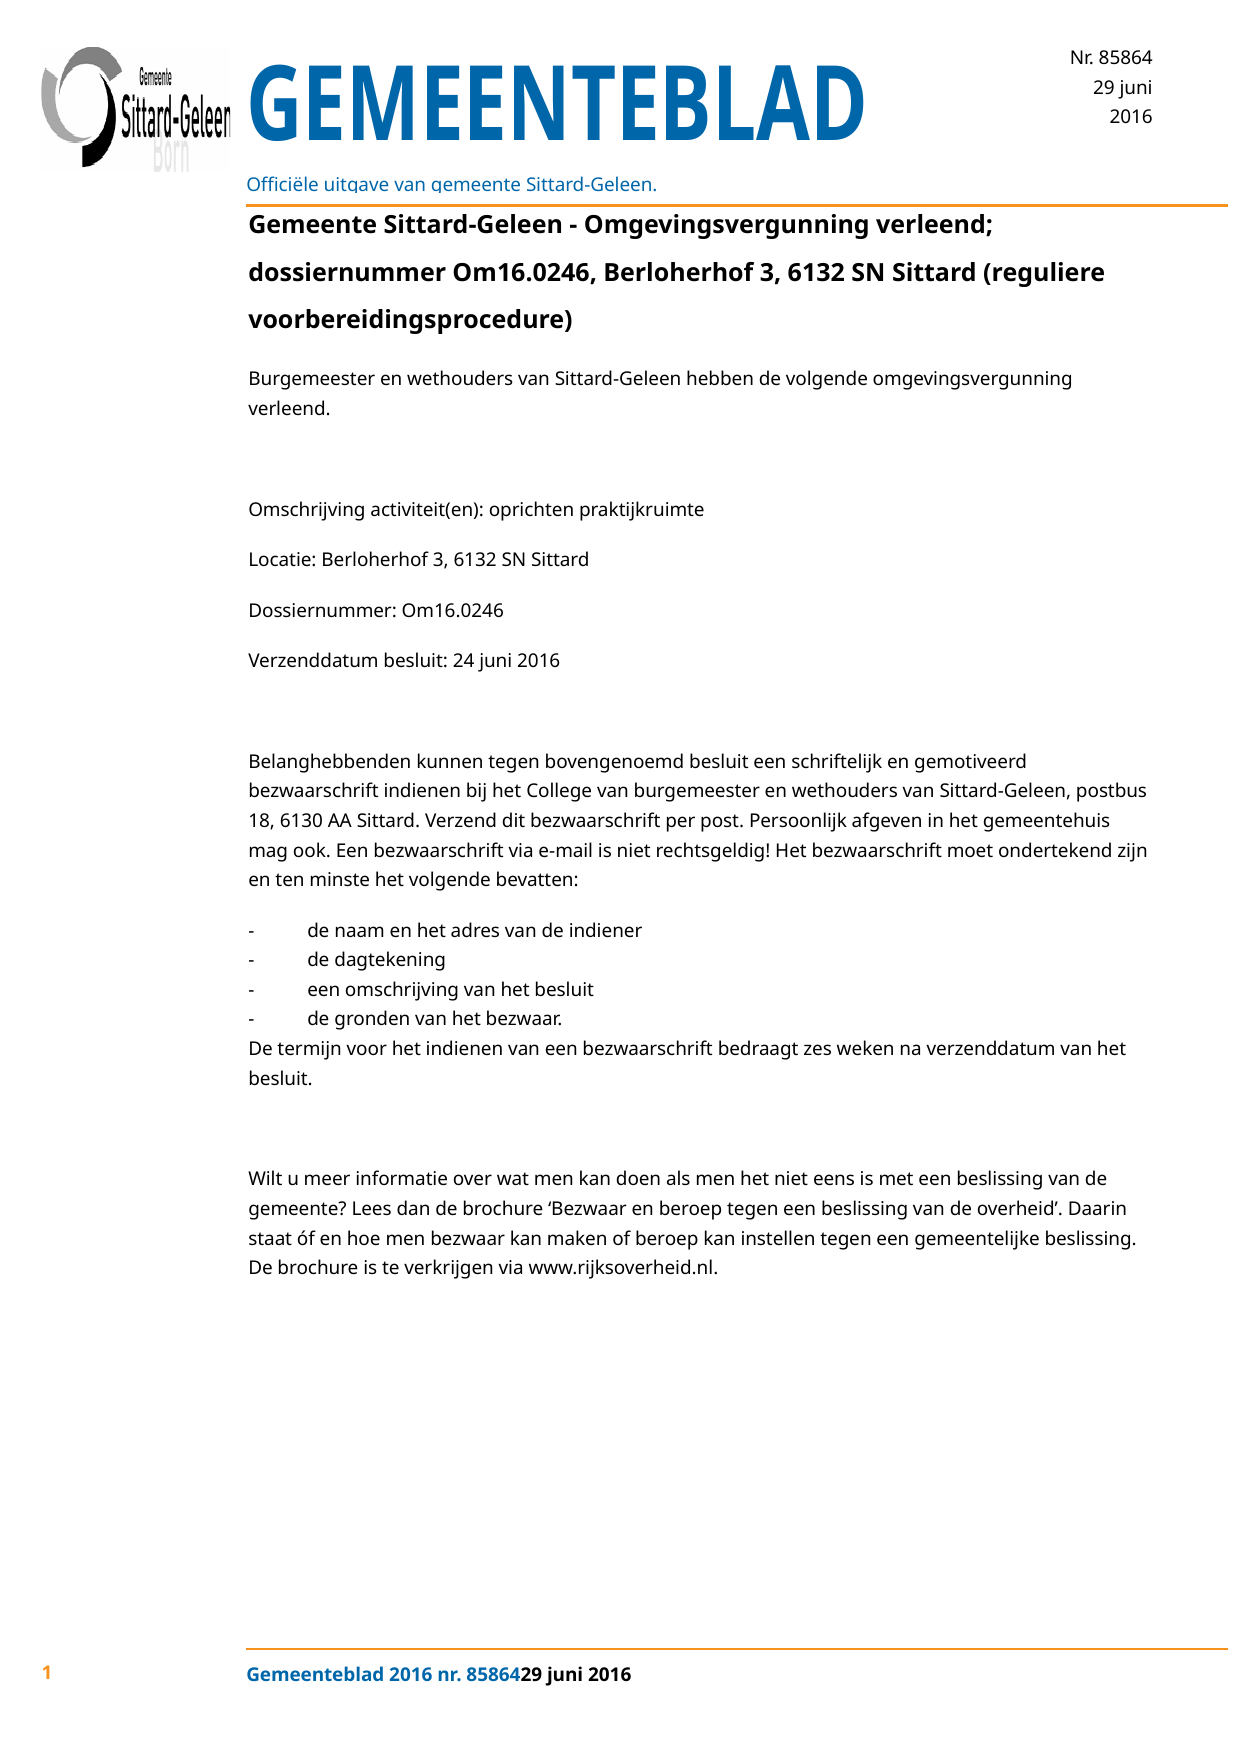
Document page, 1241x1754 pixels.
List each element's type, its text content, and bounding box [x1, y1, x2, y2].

list de dagtekening [248, 946, 1152, 972]
text Verzenddatum besluit: 24 juni 2016 [248, 647, 1152, 673]
text Dossiernummer: Om16.0246 [248, 597, 1152, 622]
text De termijn voor het indienen van een bezwaarschrift bedraagt zes weken na verzenddatum van het besluit. [248, 1035, 1152, 1090]
text Gemeente Sittard-Geleen - Omgevingsvergunning verleend; dossiernummer Om16.0246, Berloherhof 3, 6132 SN Sittard (reguliere voorbereidingsprocedure) [248, 207, 1152, 336]
text Burgemeester en wethouders van Sittard-Geleen hebben de volgende omgevingsvergunning verleend. [248, 366, 1152, 421]
text Omschrijving activiteit(en): oprichten praktijkruimte [248, 496, 1152, 522]
list de naam en het adres van de indiener [248, 917, 1152, 942]
text Wilt u meer informatie over wat men kan doen als men het niet eens is met een beslissing van de gemeente? Lees dan de brochure ‘Bezwaar en beroep tegen een beslissing van de overheid’. Daarin staat óf en hoe men bezwaar kan maken of beroep kan instellen tegen een gemeentelijke beslissing. De brochure is te verkrijgen via www.rijksoverheid.nl. [248, 1166, 1152, 1280]
list de gronden van het bezwaar. [248, 1006, 1152, 1031]
text Locatie: Berloherhof 3, 6132 SN Sittard [248, 546, 1152, 572]
picture [41, 47, 231, 172]
list een omschrijving van het besluit [248, 976, 1152, 1002]
text Belanghebbenden kunnen tegen bovengenoemd besluit een schriftelijk en gemotiveerd bezwaarschrift indienen bij het College van burgemeester en wethouders van Sittard-Geleen, postbus 18, 6130 AA Sittard. Verzend dit bezwaarschrift per post. Persoonlijk afgeven in het gemeentehuis mag ook. Een bezwaarschrift via e-mail is niet rechtsgeldig! Het bezwaarschrift moet ondertekend zijn en ten minste het volgende bevatten: [248, 748, 1152, 892]
